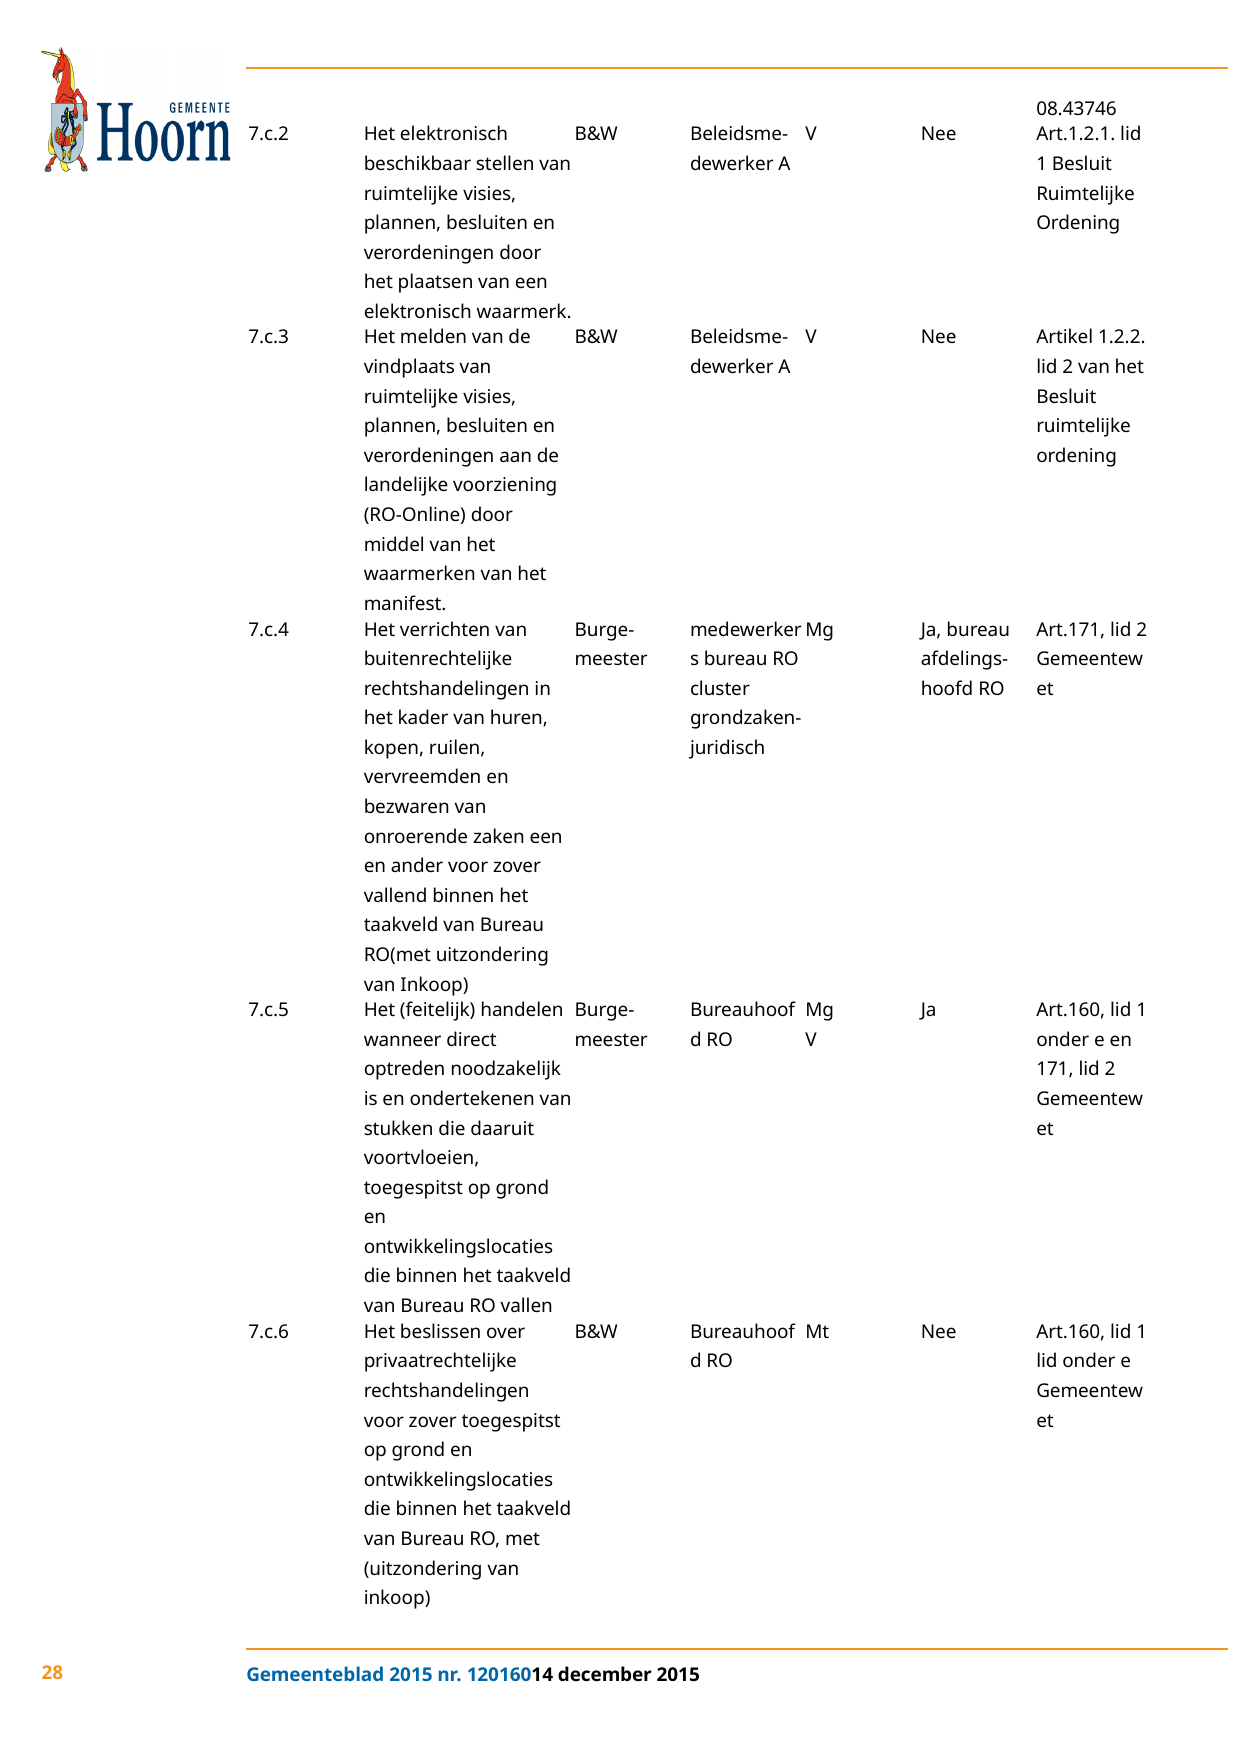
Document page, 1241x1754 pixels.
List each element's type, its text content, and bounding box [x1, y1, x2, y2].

table_cell Nee [921, 1318, 1036, 1610]
table_cell V [805, 121, 921, 324]
table_cell 7.c.3 [248, 324, 363, 616]
table_cell B&W [574, 324, 690, 616]
table_cell Bureauhoofd RO [690, 996, 805, 1318]
table_cell [574, 95, 690, 121]
table_cell 7.c.2 [248, 121, 363, 324]
table_cell Art.160, lid 1 onder e en 171, lid 2 Gemeentewet [1036, 996, 1152, 1318]
table_cell Het (feitelijk) handelen wanneer direct optreden noodzakelijk is en ondertekenen van stukken die daaruit voortvloeien, toegespitst op grond en ontwikkelingslocaties die binnen het taakveld van Bureau RO vallen [364, 996, 574, 1318]
table_cell [805, 95, 921, 121]
table_cell 08.43746 [1036, 95, 1152, 121]
table_cell Art.171, lid 2 Gemeentewet [1036, 616, 1152, 996]
table_cell [690, 95, 805, 121]
table_cell Art.160, lid 1 lid onder e Gemeentewet [1036, 1318, 1152, 1610]
table_cell Het verrichten van buitenrechtelijke rechtshandelingen in het kader van huren, kopen, ruilen, vervreemden en bezwaren van onroerende zaken een en ander voor zover vallend binnen het taakveld van Bureau RO(met uitzondering van Inkoop) [364, 616, 574, 996]
table_cell 7.c.4 [248, 616, 363, 996]
picture [41, 47, 231, 172]
table_cell B&W [574, 121, 690, 324]
table_cell Mg V [805, 996, 921, 1318]
table_cell [364, 95, 574, 121]
table_cell Nee [921, 121, 1036, 324]
table_cell medewerkers bureau RO cluster grondzaken-juridisch [690, 616, 805, 996]
table_cell [921, 95, 1036, 121]
table_cell 7.c.5 [248, 996, 363, 1318]
table_cell B&W [574, 1318, 690, 1610]
table_cell Ja [921, 996, 1036, 1318]
table_cell Burge-meester [574, 616, 690, 996]
table_cell Bureauhoofd RO [690, 1318, 805, 1610]
table_cell Artikel 1.2.2. lid 2 van het Besluit ruimtelijke ordening [1036, 324, 1152, 616]
table_cell Beleidsme-dewerker A [690, 121, 805, 324]
table_cell Mt [805, 1318, 921, 1610]
table_cell [248, 95, 363, 121]
table_cell Burge-meester [574, 996, 690, 1318]
table_cell Het elektronisch beschikbaar stellen van ruimtelijke visies, plannen, besluiten en verordeningen door het plaatsen van een elektronisch waarmerk. [364, 121, 574, 324]
table_cell V [805, 324, 921, 616]
table_cell 7.c.6 [248, 1318, 363, 1610]
table_cell Ja, bureau afdelings-hoofd RO [921, 616, 1036, 996]
table_cell Beleidsme-dewerker A [690, 324, 805, 616]
table_cell Art.1.2.1. lid 1 Besluit Ruimtelijke Ordening [1036, 121, 1152, 324]
table_cell Nee [921, 324, 1036, 616]
table_cell Mg [805, 616, 921, 996]
table_cell Het beslissen over privaatrechtelijke rechtshandelingen voor zover toegespitst op grond en ontwikkelingslocaties die binnen het taakveld van Bureau RO, met (uitzondering van inkoop) [364, 1318, 574, 1610]
table_cell Het melden van de vindplaats van ruimtelijke visies, plannen, besluiten en verordeningen aan de landelijke voorziening (RO-Online) door middel van het waarmerken van het manifest. [364, 324, 574, 616]
